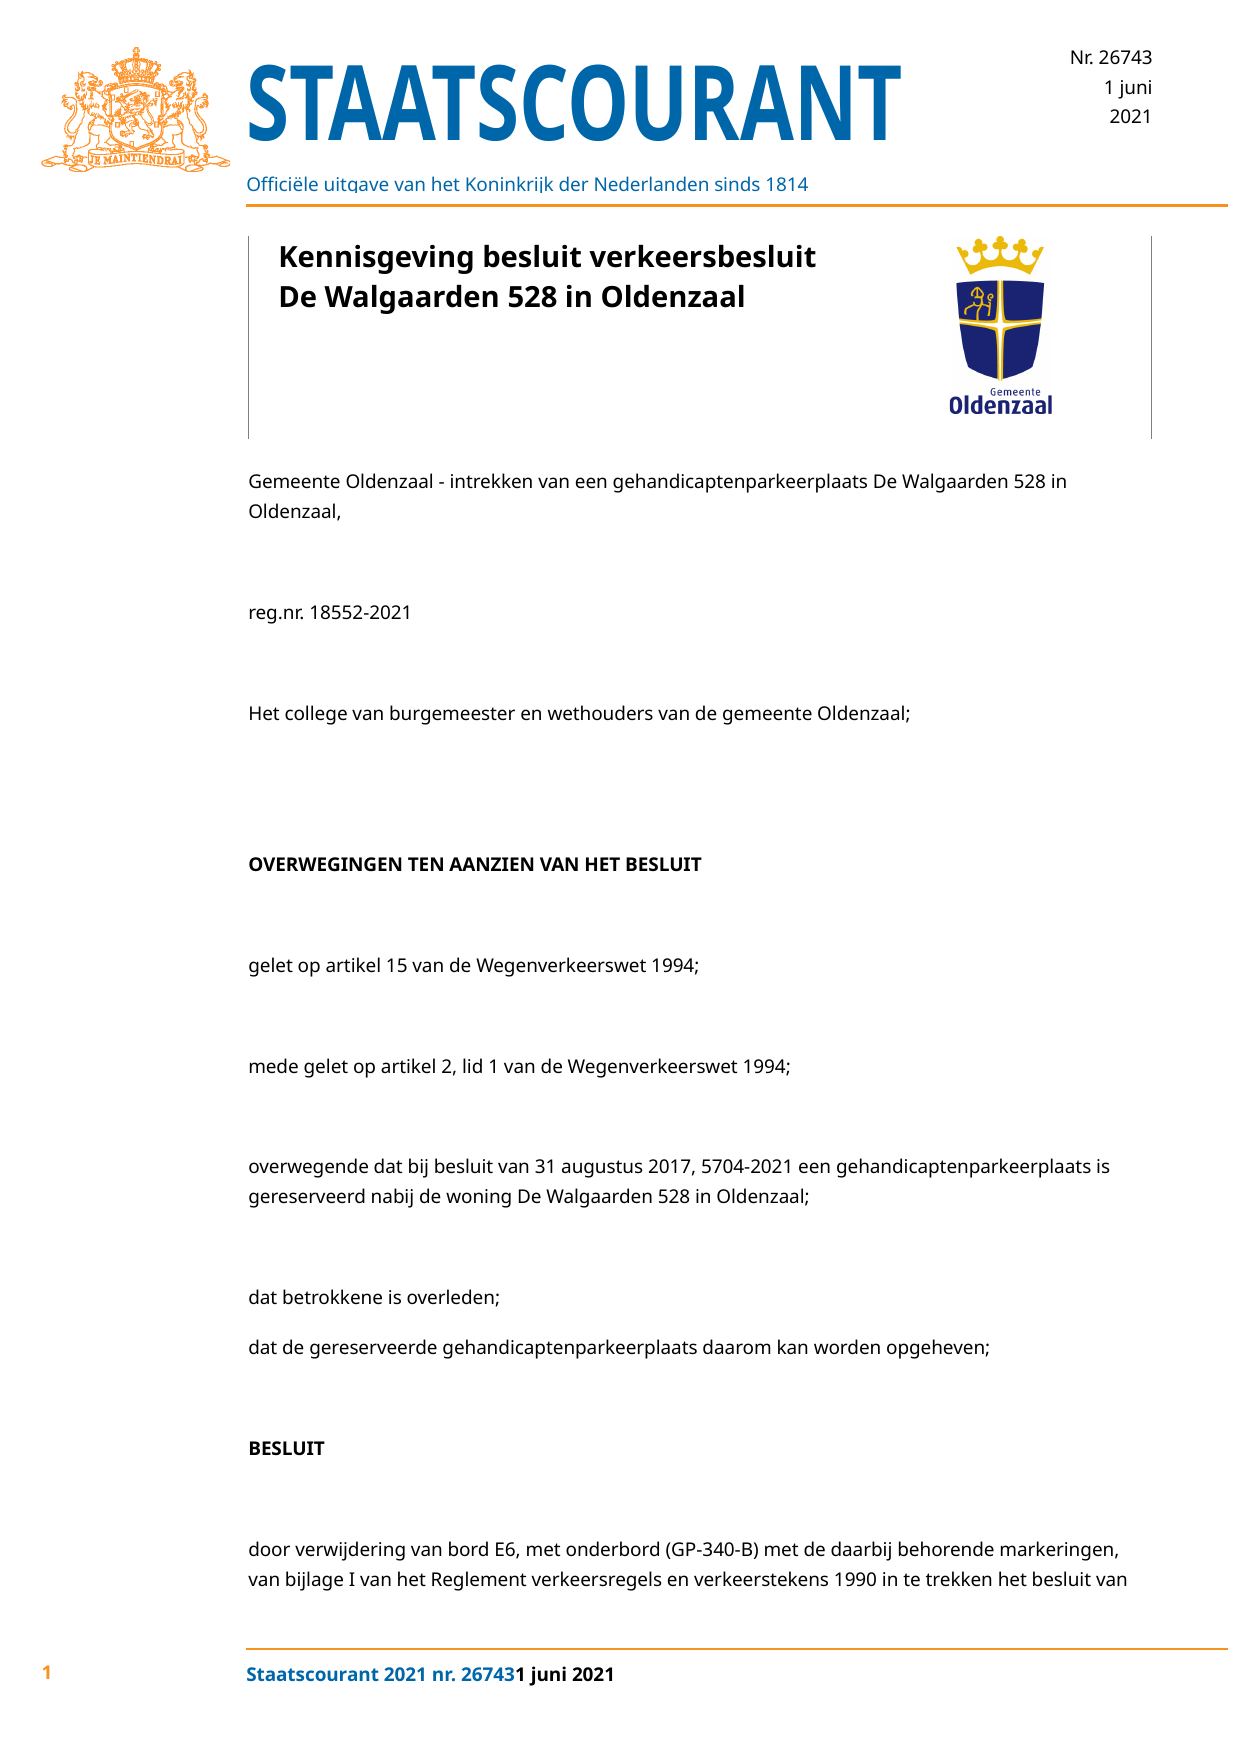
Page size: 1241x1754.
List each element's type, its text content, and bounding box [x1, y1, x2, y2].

text dat betrokkene is overleden; [248, 1284, 1152, 1310]
table_header [1052, 236, 1151, 413]
picture [949, 236, 1052, 414]
text reg.nr. 18552-2021 [248, 599, 1152, 625]
text Het college van burgemeester en wethouders van de gemeente Oldenzaal; [248, 700, 1152, 726]
text door verwijdering van bord E6, met onderbord (GP-340-B) met de daarbij behorende markeringen, van bijlage I van het Reglement verkeersregels en verkeerstekens 1990 in te trekken het besluit van [248, 1536, 1152, 1591]
text gelet op artikel 15 van de Wegenverkeerswet 1994; [248, 952, 1152, 978]
text Gemeente Oldenzaal - intrekken van een gehandicaptenparkeerplaats De Walgaarden 528 in Oldenzaal, [248, 469, 1152, 524]
picture [41, 47, 231, 172]
text overwegende dat bij besluit van 31 augustus 2017, 5704-2021 een gehandicaptenparkeerplaats is gereserveerd nabij de woning De Walgaarden 528 in Oldenzaal; [248, 1154, 1152, 1209]
text OVERWEGINGEN TEN AANZIEN VAN HET BESLUIT [248, 851, 1152, 877]
table_header [850, 236, 949, 413]
text BESLUIT [248, 1435, 1152, 1461]
table_header [850, 414, 1151, 439]
table_header Kennisgeving besluit verkeersbesluit De Walgaarden 528 in Oldenzaal [249, 236, 850, 439]
text mede gelet op artikel 2, lid 1 van de Wegenverkeerswet 1994; [248, 1053, 1152, 1078]
text dat de gereserveerde gehandicaptenparkeerplaats daarom kan worden opgeheven; [248, 1334, 1152, 1360]
